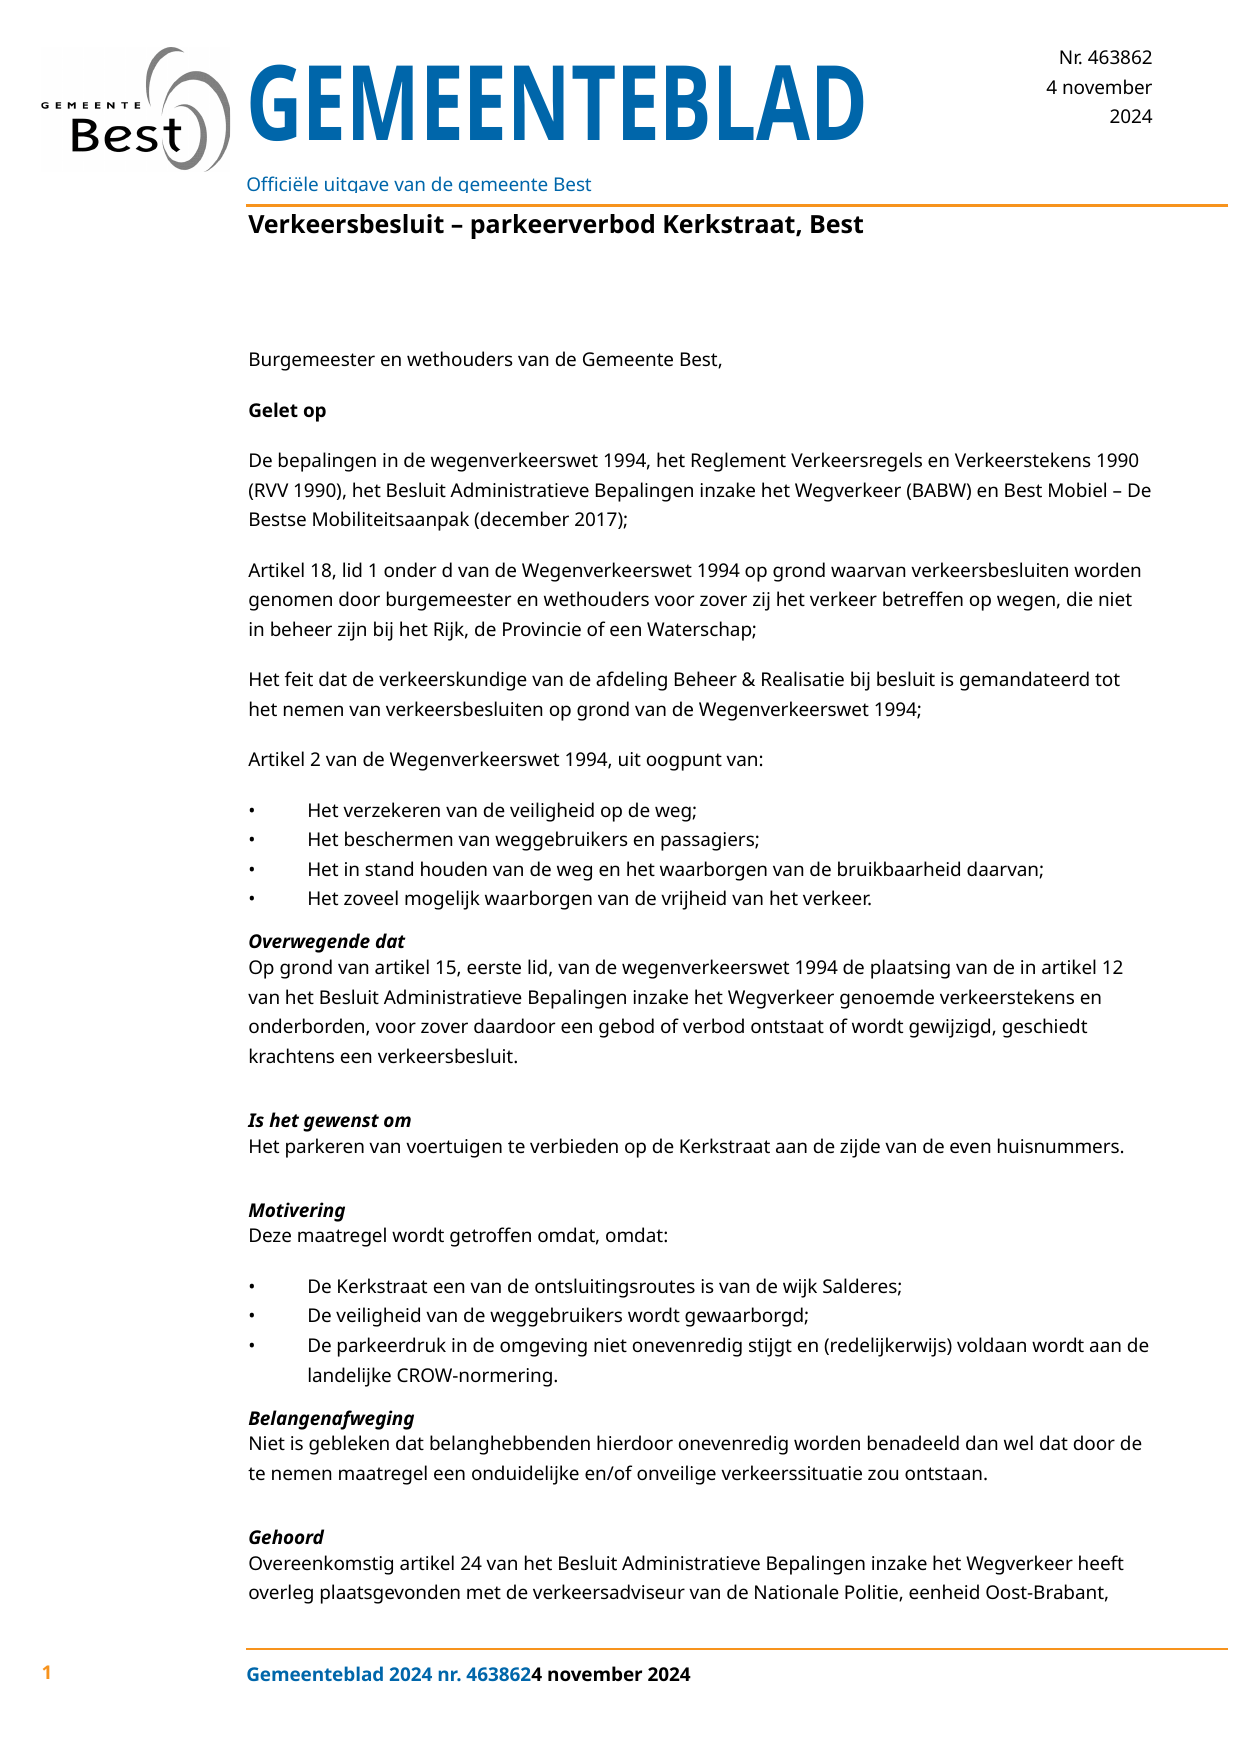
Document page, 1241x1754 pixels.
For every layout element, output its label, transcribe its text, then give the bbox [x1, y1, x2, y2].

list Het in stand houden van de weg en het waarborgen van de bruikbaarheid daarvan; [248, 856, 1152, 882]
list De Kerkstraat een van de ontsluitingsroutes is van de wijk Salderes; [248, 1273, 1152, 1299]
text Gelet op [248, 397, 1152, 423]
text Overeenkomstig artikel 24 van het Besluit Administratieve Bepalingen inzake het Wegverkeer heeft overleg plaatsgevonden met de verkeersadviseur van de Nationale Politie, eenheid Oost-Brabant, [248, 1550, 1152, 1605]
text Overwegende dat [248, 929, 1152, 954]
text Gehoord [248, 1524, 1152, 1550]
text Op grond van artikel 15, eerste lid, van de wegenverkeerswet 1994 de plaatsing van de in artikel 12 van het Besluit Administratieve Bepalingen inzake het Wegverkeer genoemde verkeerstekens en onderborden, voor zover daardoor een gebod of verbod ontstaat of wordt gewijzigd, geschiedt krachtens een verkeersbesluit. [248, 954, 1152, 1069]
text Artikel 2 van de Wegenverkeerswet 1994, uit oogpunt van: [248, 746, 1152, 772]
text Is het gewenst om [248, 1107, 1152, 1133]
list De parkeerdruk in de omgeving niet onevenredig stijgt en (redelijkerwijs) voldaan wordt aan de landelijke CROW-normering. [248, 1332, 1152, 1387]
text Motivering [248, 1197, 1152, 1223]
text Deze maatregel wordt getroffen omdat, omdat: [248, 1223, 1152, 1248]
picture [41, 47, 231, 172]
text Het parkeren van voertuigen te verbieden op de Kerkstraat aan de zijde van de even huisnummers. [248, 1133, 1152, 1159]
list Het verzekeren van de veiligheid op de weg; [248, 797, 1152, 823]
text Belangenafweging [248, 1405, 1152, 1431]
text Het feit dat de verkeerskundige van de afdeling Beheer & Realisatie bij besluit is gemandateerd tot het nemen van verkeersbesluiten op grond van de Wegenverkeerswet 1994; [248, 666, 1152, 722]
text Verkeersbesluit – parkeerverbod Kerkstraat, Best [248, 207, 1152, 241]
text Burgemeester en wethouders van de Gemeente Best, [248, 346, 1152, 372]
text Niet is gebleken dat belanghebbenden hierdoor onevenredig worden benadeeld dan wel dat door de te nemen maatregel een onduidelijke en/of onveilige verkeerssituatie zou ontstaan. [248, 1431, 1152, 1486]
list Het beschermen van weggebruikers en passagiers; [248, 826, 1152, 852]
list De veiligheid van de weggebruikers wordt gewaarborgd; [248, 1303, 1152, 1328]
list Het zoveel mogelijk waarborgen van de vrijheid van het verkeer. [248, 886, 1152, 911]
text De bepalingen in de wegenverkeerswet 1994, het Reglement Verkeersregels en Verkeerstekens 1990 (RVV 1990), het Besluit Administratieve Bepalingen inzake het Wegverkeer (BABW) en Best Mobiel – De Bestse Mobiliteitsaanpak (december 2017); [248, 447, 1152, 532]
text Artikel 18, lid 1 onder d van de Wegenverkeerswet 1994 op grond waarvan verkeersbesluiten worden genomen door burgemeester en wethouders voor zover zij het verkeer betreffen op wegen, die niet in beheer zijn bij het Rijk, de Provincie of een Waterschap; [248, 557, 1152, 642]
